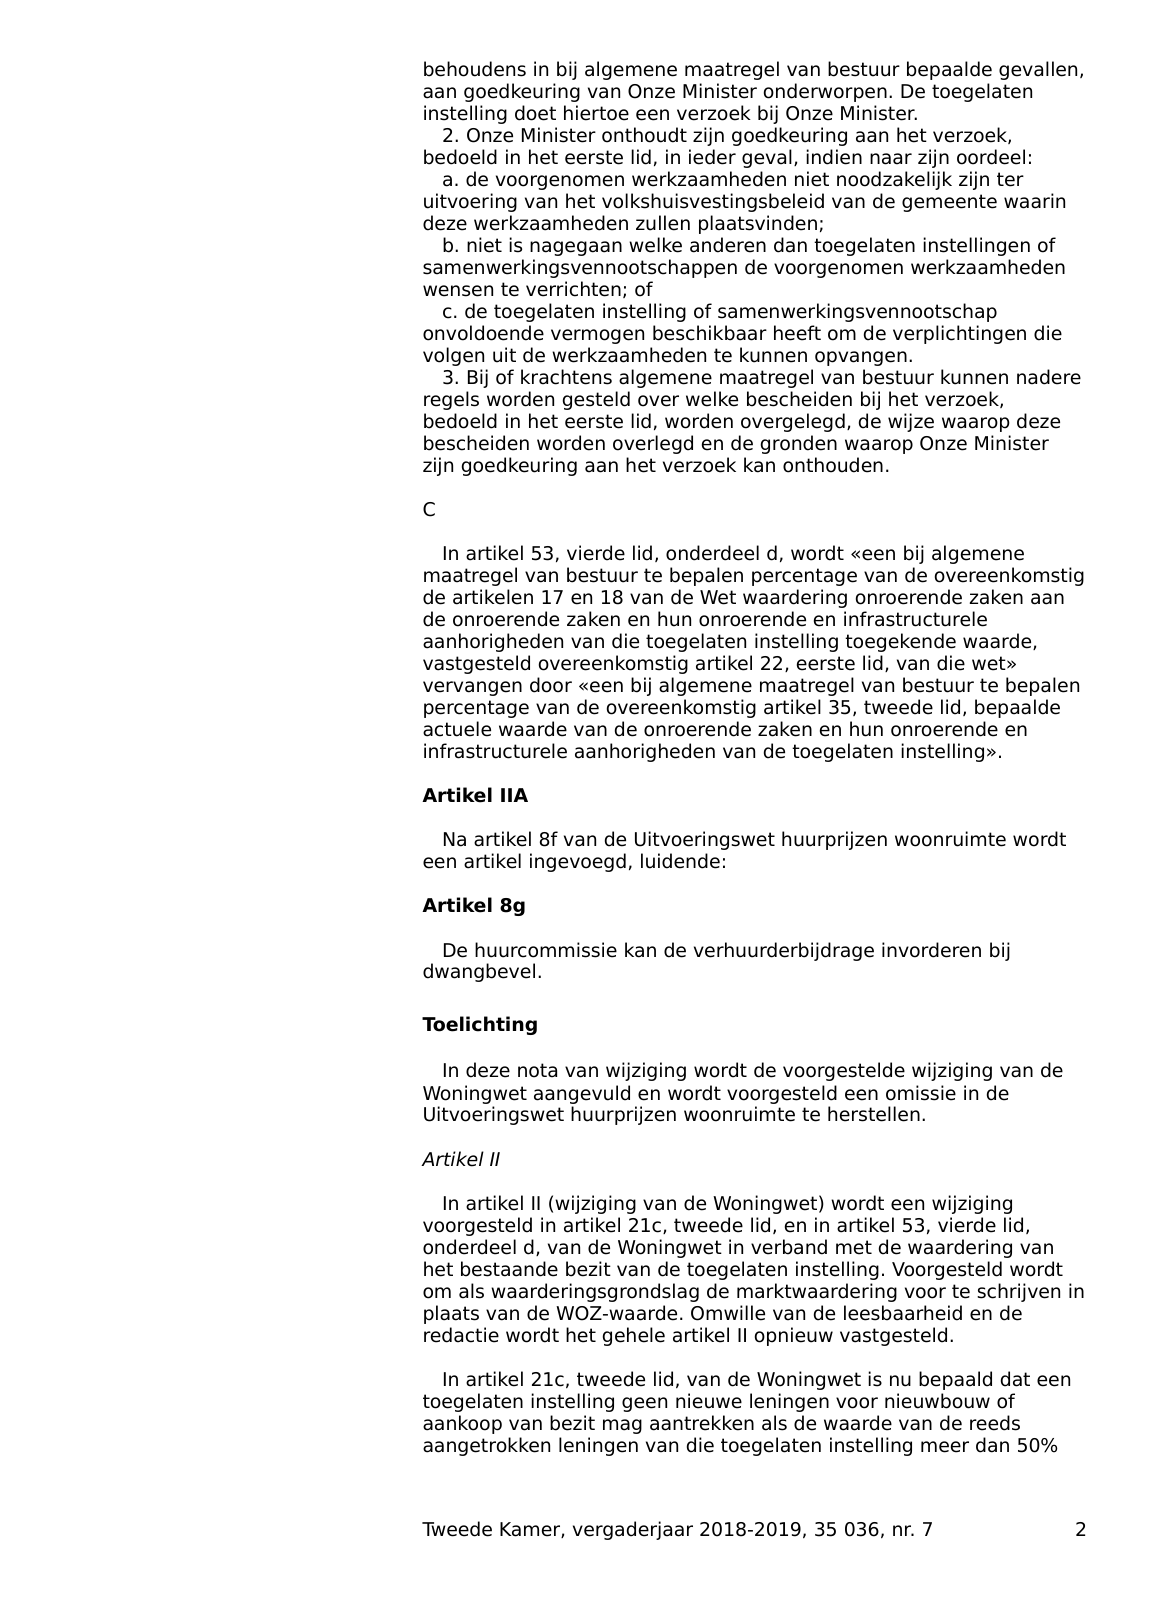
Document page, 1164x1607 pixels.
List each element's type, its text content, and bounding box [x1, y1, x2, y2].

text c. de toegelaten instelling of samenwerkingsvennootschap onvoldoende vermogen beschikbaar heeft om de verplichtingen die volgen uit de werkzaamheden te kunnen opvangen. [422, 301, 1087, 367]
text In deze nota van wijziging wordt de voorgestelde wijziging van de Woningwet aangevuld en wordt voorgesteld een omissie in de Uitvoeringswet huurprijzen woonruimte te herstellen. [422, 1060, 1087, 1126]
text Na artikel 8f van de Uitvoeringswet huurprijzen woonruimte wordt een artikel ingevoegd, luidende: [422, 829, 1087, 873]
text In artikel 21c, tweede lid, van de Woningwet is nu bepaald dat een toegelaten instelling geen nieuwe leningen voor nieuwbouw of aankoop van bezit mag aantrekken als de waarde van de reeds aangetrokken leningen van die toegelaten instelling meer dan 50% [422, 1369, 1087, 1457]
text a. de voorgenomen werkzaamheden niet noodzakelijk zijn ter uitvoering van het volkshuisvestingsbeleid van de gemeente waarin deze werkzaamheden zullen plaatsvinden; [422, 169, 1087, 235]
subtitle Artikel II [422, 1148, 1087, 1171]
text 2. Onze Minister onthoudt zijn goedkeuring aan het verzoek, bedoeld in het eerste lid, in ieder geval, indien naar zijn oordeel: [422, 125, 1087, 169]
text 3. Bij of krachtens algemene maatregel van bestuur kunnen nadere regels worden gesteld over welke bescheiden bij het verzoek, bedoeld in het eerste lid, worden overgelegd, de wijze waarop deze bescheiden worden overlegd en de gronden waarop Onze Minister zijn goedkeuring aan het verzoek kan onthouden. [422, 367, 1087, 477]
subtitle Toelichting [422, 1013, 1087, 1035]
text b. niet is nagegaan welke anderen dan toegelaten instellingen of samenwerkingsvennootschappen de voorgenomen werkzaamheden wensen te verrichten; of [422, 235, 1087, 301]
text In artikel II (wijziging van de Woningwet) wordt een wijziging voorgesteld in artikel 21c, tweede lid, en in artikel 53, vierde lid, onderdeel d, van de Woningwet in verband met de waardering van het bestaande bezit van de toegelaten instelling. Voorgesteld wordt om als waarderingsgrondslag de marktwaardering voor te schrijven in plaats van de WOZ-waarde. Omwille van de leesbaarheid en de redactie wordt het gehele artikel II opnieuw vastgesteld. [422, 1193, 1087, 1347]
subtitle C [422, 499, 1087, 521]
text De huurcommissie kan de verhuurderbijdrage invorderen bij dwangbevel. [422, 939, 1087, 983]
text In artikel 53, vierde lid, onderdeel d, wordt «een bij algemene maatregel van bestuur te bepalen percentage van de overeenkomstig de artikelen 17 en 18 van de Wet waardering onroerende zaken aan de onroerende zaken en hun onroerende en infrastructurele aanhorigheden van die toegelaten instelling toegekende waarde, vastgesteld overeenkomstig artikel 22, eerste lid, van die wet» vervangen door «een bij algemene maatregel van bestuur te bepalen percentage van de overeenkomstig artikel 35, tweede lid, bepaalde actuele waarde van de onroerende zaken en hun onroerende en infrastructurele aanhorigheden van de toegelaten instelling». [422, 543, 1087, 763]
subtitle Artikel IIA [422, 785, 1087, 807]
text behoudens in bij algemene maatregel van bestuur bepaalde gevallen, aan goedkeuring van Onze Minister onderworpen. De toegelaten instelling doet hiertoe een verzoek bij Onze Minister. [422, 59, 1087, 125]
subtitle Artikel 8g [422, 895, 1087, 917]
